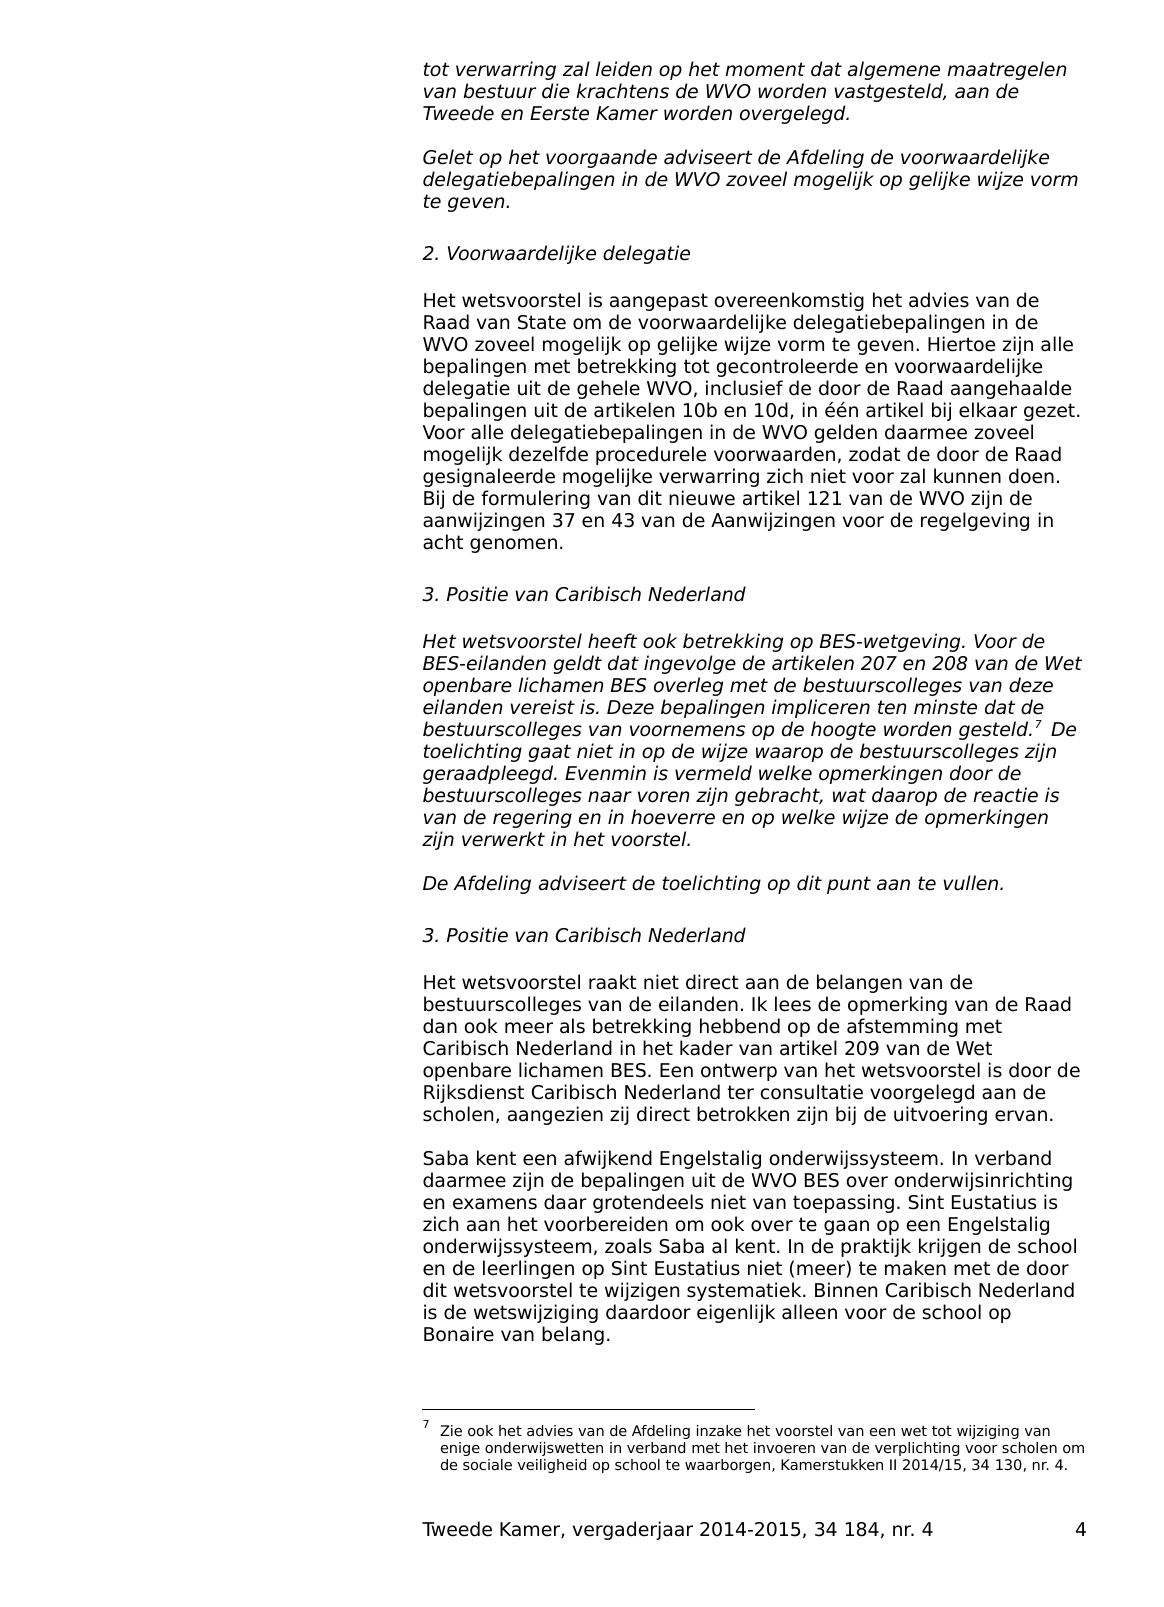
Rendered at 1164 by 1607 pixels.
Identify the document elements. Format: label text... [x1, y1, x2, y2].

text Saba kent een afwijkend Engelstalig onderwijssysteem. In verband daarmee zijn de bepalingen uit de WVO BES over onderwijsinrichting en examens daar grotendeels niet van toepassing. Sint Eustatius is zich aan het voorbereiden om ook over te gaan op een Engelstalig onderwijssysteem, zoals Saba al kent. In de praktijk krijgen de school en de leerlingen op Sint Eustatius niet (meer) te maken met de door dit wetsvoorstel te wijzigen systematiek. Binnen Caribisch Nederland is de wetswijziging daardoor eigenlijk alleen voor de school op Bonaire van belang. [422, 1148, 1087, 1346]
text De Afdeling adviseert de toelichting op dit punt aan te vullen. [422, 873, 1087, 895]
subtitle 2. Voorwaardelijke delegatie [422, 243, 1087, 265]
text Zie ook het advies van de Afdeling inzake het voorstel van een wet tot wijziging van enige onderwijswetten in verband met het invoeren van de verplichting voor scholen om de sociale veiligheid op school te waarborgen, Kamerstukken II 2014/15, 34 130, nr. 4. [422, 1418, 1087, 1474]
text Het wetsvoorstel raakt niet direct aan de belangen van de bestuurscolleges van de eilanden. Ik lees de opmerking van de Raad dan ook meer als betrekking hebbend op de afstemming met Caribisch Nederland in het kader van artikel 209 van de Wet openbare lichamen BES. Een ontwerp van het wetsvoorstel is door de Rijksdienst Caribisch Nederland ter consultatie voorgelegd aan de scholen, aangezien zij direct betrokken zijn bij de uitvoering ervan. [422, 972, 1087, 1126]
text Het wetsvoorstel heeft ook betrekking op BES-wetgeving. Voor de BES-eilanden geldt dat ingevolge de artikelen 207 en 208 van de Wet openbare lichamen BES overleg met de bestuurscolleges van deze eilanden vereist is. Deze bepalingen impliceren ten minste dat de bestuurscolleges van voornemens op de hoogte worden gesteld. De toelichting gaat niet in op de wijze waarop de bestuurscolleges zijn geraadpleegd. Evenmin is vermeld welke opmerkingen door de bestuurscolleges naar voren zijn gebracht, wat daarop de reactie is van de regering en in hoeverre en op welke wijze de opmerkingen zijn verwerkt in het voorstel. [422, 631, 1087, 851]
text tot verwarring zal leiden op het moment dat algemene maatregelen van bestuur die krachtens de WVO worden vastgesteld, aan de Tweede en Eerste Kamer worden overgelegd. [422, 59, 1087, 125]
subtitle 3. Positie van Caribisch Nederland [422, 925, 1087, 947]
subtitle 3. Positie van Caribisch Nederland [422, 584, 1087, 606]
text Het wetsvoorstel is aangepast overeenkomstig het advies van de Raad van State om de voorwaardelijke delegatiebepalingen in de WVO zoveel mogelijk op gelijke wijze vorm te geven. Hiertoe zijn alle bepalingen met betrekking tot gecontroleerde en voorwaardelijke delegatie uit de gehele WVO, inclusief de door de Raad aangehaalde bepalingen uit de artikelen 10b en 10d, in één artikel bij elkaar gezet. Voor alle delegatiebepalingen in de WVO gelden daarmee zoveel mogelijk dezelfde procedurele voorwaarden, zodat de door de Raad gesignaleerde mogelijke verwarring zich niet voor zal kunnen doen. Bij de formulering van dit nieuwe artikel 121 van de WVO zijn de aanwijzingen 37 en 43 van de Aanwijzingen voor de regelgeving in acht genomen. [422, 290, 1087, 554]
text Gelet op het voorgaande adviseert de Afdeling de voorwaardelijke delegatiebepalingen in de WVO zoveel mogelijk op gelijke wijze vorm te geven. [422, 147, 1087, 213]
